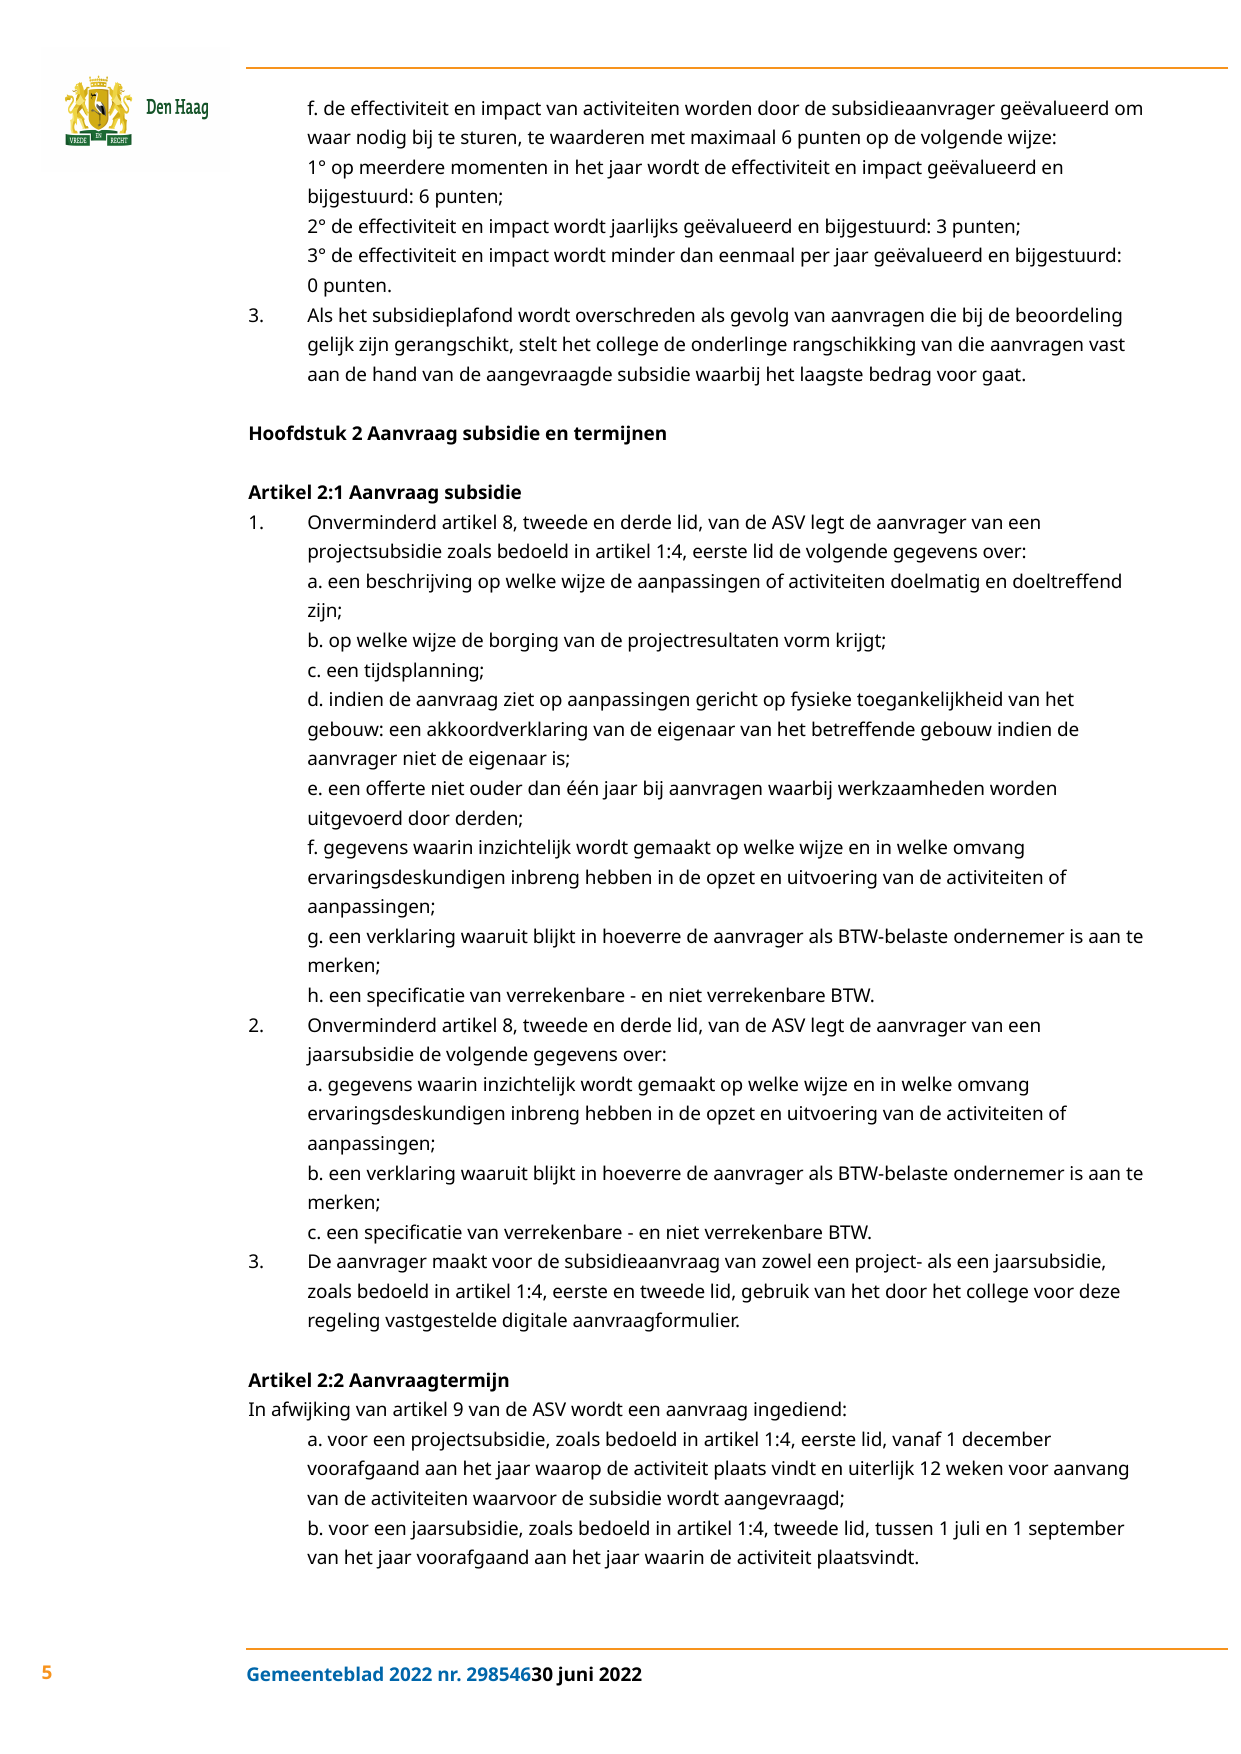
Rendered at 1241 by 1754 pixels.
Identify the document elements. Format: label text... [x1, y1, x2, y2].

list h. een specificatie van verrekenbare - en niet verrekenbare BTW. [248, 982, 1152, 1008]
list g. een verklaring waaruit blijkt in hoeverre de aanvrager als BTW-belaste ondernemer is aan te merken; [248, 923, 1152, 978]
list 1° op meerdere momenten in het jaar wordt de effectiviteit en impact geëvalueerd en bijgestuurd: 6 punten; [248, 154, 1152, 209]
list d. indien de aanvraag ziet op aanpassingen gericht op fysieke toegankelijkheid van het gebouw: een akkoordverklaring van de eigenaar van het betreffende gebouw indien de aanvrager niet de eigenaar is; [248, 686, 1152, 771]
list c. een specificatie van verrekenbare - en niet verrekenbare BTW. [248, 1219, 1152, 1245]
list f. de effectiviteit en impact van activiteiten worden door de subsidieaanvrager geëvalueerd om waar nodig bij te sturen, te waarderen met maximaal 6 punten op de volgende wijze: [248, 95, 1152, 150]
list Onverminderd artikel 8, tweede en derde lid, van de ASV legt de aanvrager van een projectsubsidie zoals bedoeld in artikel 1:4, eerste lid de volgende gegevens over: [248, 509, 1152, 564]
list Als het subsidieplafond wordt overschreden als gevolg van aanvragen die bij de beoordeling gelijk zijn gerangschikt, stelt het college de onderlinge rangschikking van die aanvragen vast aan de hand van de aangevraagde subsidie waarbij het laagste bedrag voor gaat. [248, 302, 1152, 387]
list Onverminderd artikel 8, tweede en derde lid, van de ASV legt de aanvrager van een jaarsubsidie de volgende gegevens over: [248, 1012, 1152, 1067]
list a. voor een projectsubsidie, zoals bedoeld in artikel 1:4, eerste lid, vanaf 1 december voorafgaand aan het jaar waarop de activiteit plaats vindt en uiterlijk 12 weken voor aanvang van de activiteiten waarvoor de subsidie wordt aangevraagd; [248, 1426, 1152, 1511]
list 2° de effectiviteit en impact wordt jaarlijks geëvalueerd en bijgestuurd: 3 punten; [248, 213, 1152, 239]
list a. gegevens waarin inzichtelijk wordt gemaakt op welke wijze en in welke omvang ervaringsdeskundigen inbreng hebben in de opzet en uitvoering van de activiteiten of aanpassingen; [248, 1071, 1152, 1156]
text Artikel 2:1 Aanvraag subsidie [248, 479, 1152, 505]
picture [41, 47, 231, 172]
list a. een beschrijving op welke wijze de aanpassingen of activiteiten doelmatig en doeltreffend zijn; [248, 568, 1152, 623]
text Hoofdstuk 2 Aanvraag subsidie en termijnen [248, 420, 1152, 446]
text In afwijking van artikel 9 van de ASV wordt een aanvraag ingediend: [248, 1396, 1152, 1422]
list De aanvrager maakt voor de subsidieaanvraag van zowel een project- als een jaarsubsidie, zoals bedoeld in artikel 1:4, eerste en tweede lid, gebruik van het door het college voor deze regeling vastgestelde digitale aanvraagformulier. [248, 1248, 1152, 1333]
list e. een offerte niet ouder dan één jaar bij aanvragen waarbij werkzaamheden worden uitgevoerd door derden; [248, 775, 1152, 831]
text Artikel 2:2 Aanvraagtermijn [248, 1367, 1152, 1393]
list f. gegevens waarin inzichtelijk wordt gemaakt op welke wijze en in welke omvang ervaringsdeskundigen inbreng hebben in de opzet en uitvoering van de activiteiten of aanpassingen; [248, 834, 1152, 919]
list b. voor een jaarsubsidie, zoals bedoeld in artikel 1:4, tweede lid, tussen 1 juli en 1 september van het jaar voorafgaand aan het jaar waarin de activiteit plaatsvindt. [248, 1515, 1152, 1570]
list c. een tijdsplanning; [248, 657, 1152, 683]
list b. op welke wijze de borging van de projectresultaten vorm krijgt; [248, 627, 1152, 653]
list 3° de effectiviteit en impact wordt minder dan eenmaal per jaar geëvalueerd en bijgestuurd: 0 punten. [248, 243, 1152, 298]
list b. een verklaring waaruit blijkt in hoeverre de aanvrager als BTW-belaste ondernemer is aan te merken; [248, 1160, 1152, 1215]
